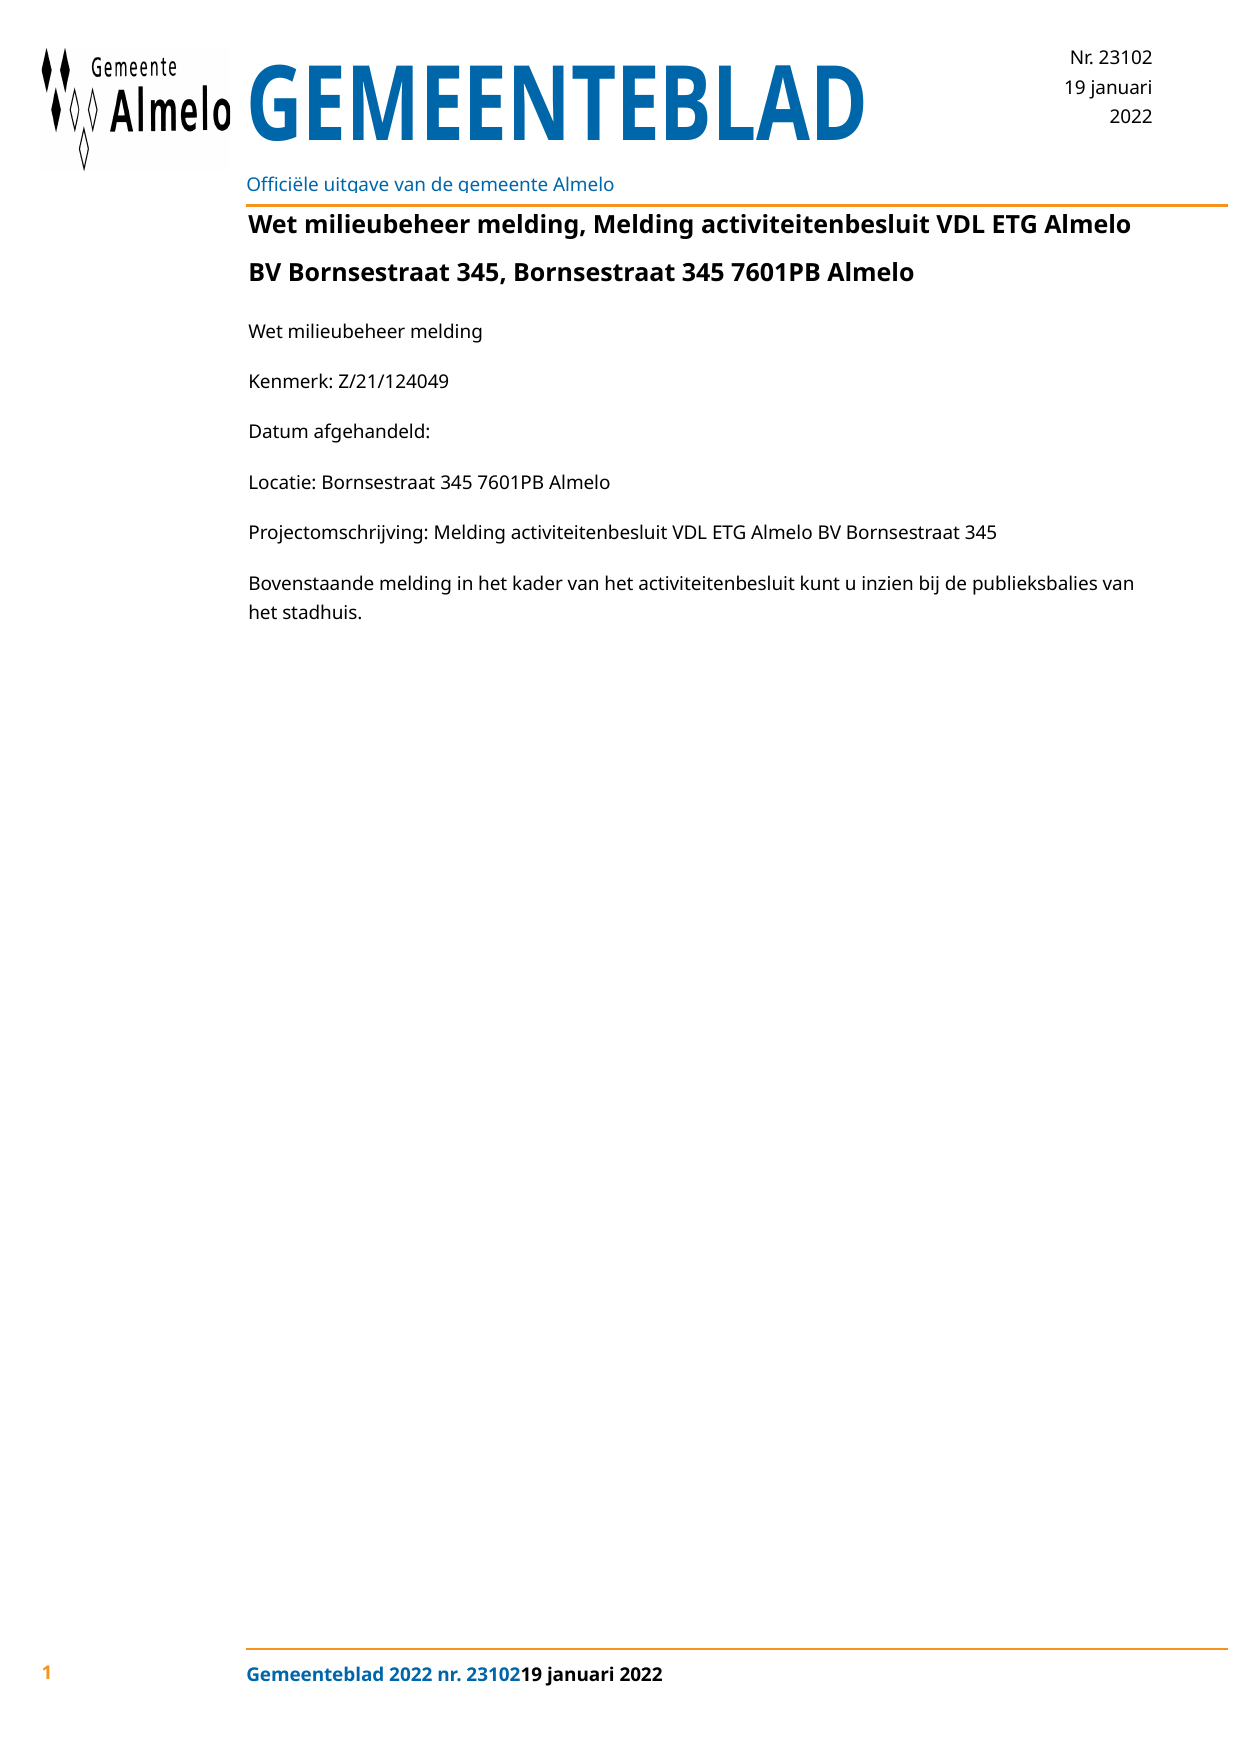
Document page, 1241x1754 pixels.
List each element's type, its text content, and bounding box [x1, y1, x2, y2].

text Bovenstaande melding in het kader van het activiteitenbesluit kunt u inzien bij de publieksbalies van het stadhuis. [248, 570, 1152, 625]
text Datum afgehandeld: [248, 419, 1152, 444]
text Wet milieubeheer melding, Melding activiteitenbesluit VDL ETG Almelo BV Bornsestraat 345, Bornsestraat 345 7601PB Almelo [248, 207, 1152, 288]
text Projectomschrijving: Melding activiteitenbesluit VDL ETG Almelo BV Bornsestraat 345 [248, 519, 1152, 545]
picture [41, 47, 231, 172]
text Kenmerk: Z/21/124049 [248, 368, 1152, 394]
text Locatie: Bornsestraat 345 7601PB Almelo [248, 469, 1152, 495]
text Wet milieubeheer melding [248, 318, 1152, 344]
